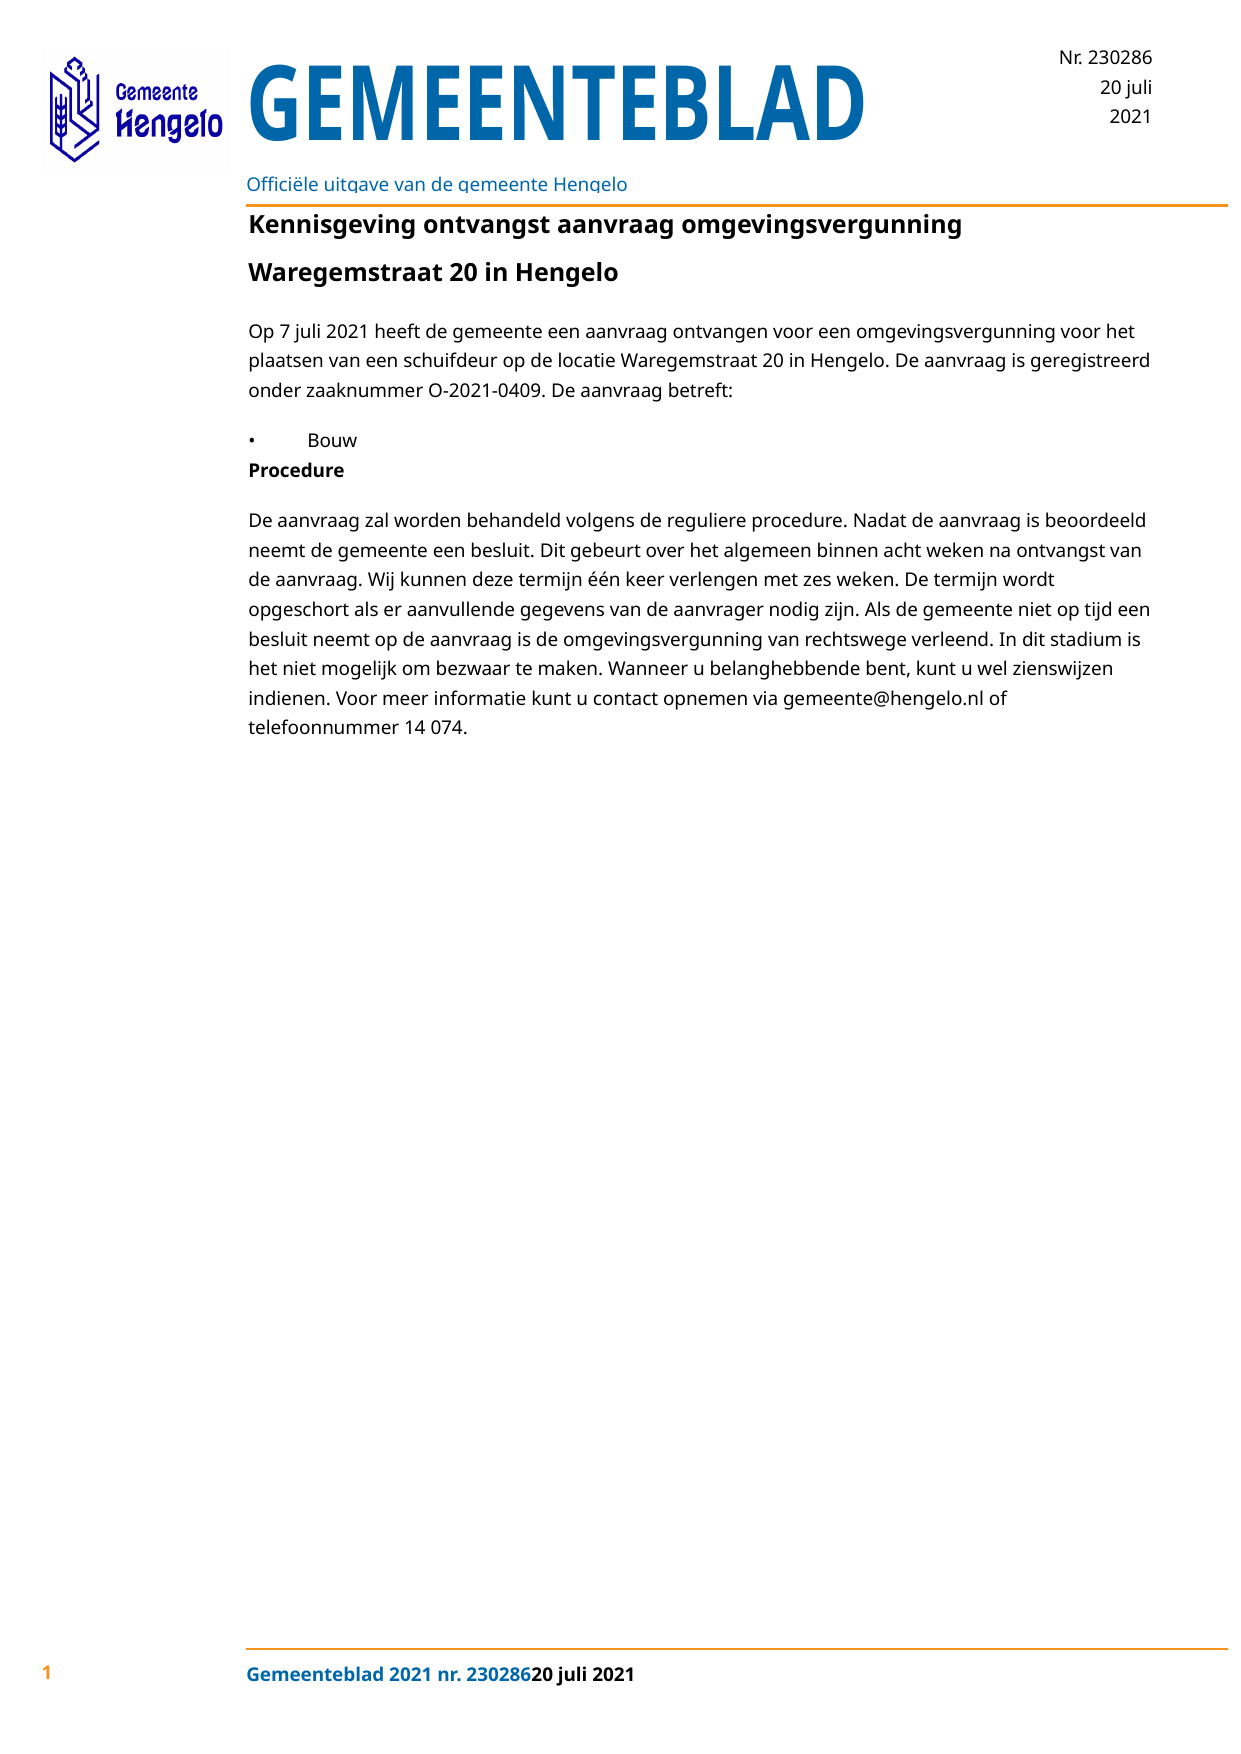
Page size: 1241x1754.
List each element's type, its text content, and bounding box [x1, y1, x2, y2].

list Bouw [248, 427, 1152, 453]
text Procedure [248, 457, 1152, 483]
text Op 7 juli 2021 heeft de gemeente een aanvraag ontvangen voor een omgevingsvergunning voor het plaatsen van een schuifdeur op de locatie Waregemstraat 20 in Hengelo. De aanvraag is geregistreerd onder zaaknummer O-2021-0409. De aanvraag betreft: [248, 318, 1152, 403]
picture [41, 47, 231, 172]
text De aanvraag zal worden behandeld volgens de reguliere procedure. Nadat de aanvraag is beoordeeld neemt de gemeente een besluit. Dit gebeurt over het algemeen binnen acht weken na ontvangst van de aanvraag. Wij kunnen deze termijn één keer verlengen met zes weken. De termijn wordt opgeschort als er aanvullende gegevens van de aanvrager nodig zijn. Als de gemeente niet op tijd een besluit neemt op de aanvraag is de omgevingsvergunning van rechtswege verleend. In dit stadium is het niet mogelijk om bezwaar te maken. Wanneer u belanghebbende bent, kunt u wel zienswijzen indienen. Voor meer informatie kunt u contact opnemen via gemeente@hengelo.nl of telefoonnummer 14 074. [248, 507, 1152, 740]
text Kennisgeving ontvangst aanvraag omgevingsvergunning Waregemstraat 20 in Hengelo [248, 207, 1152, 288]
